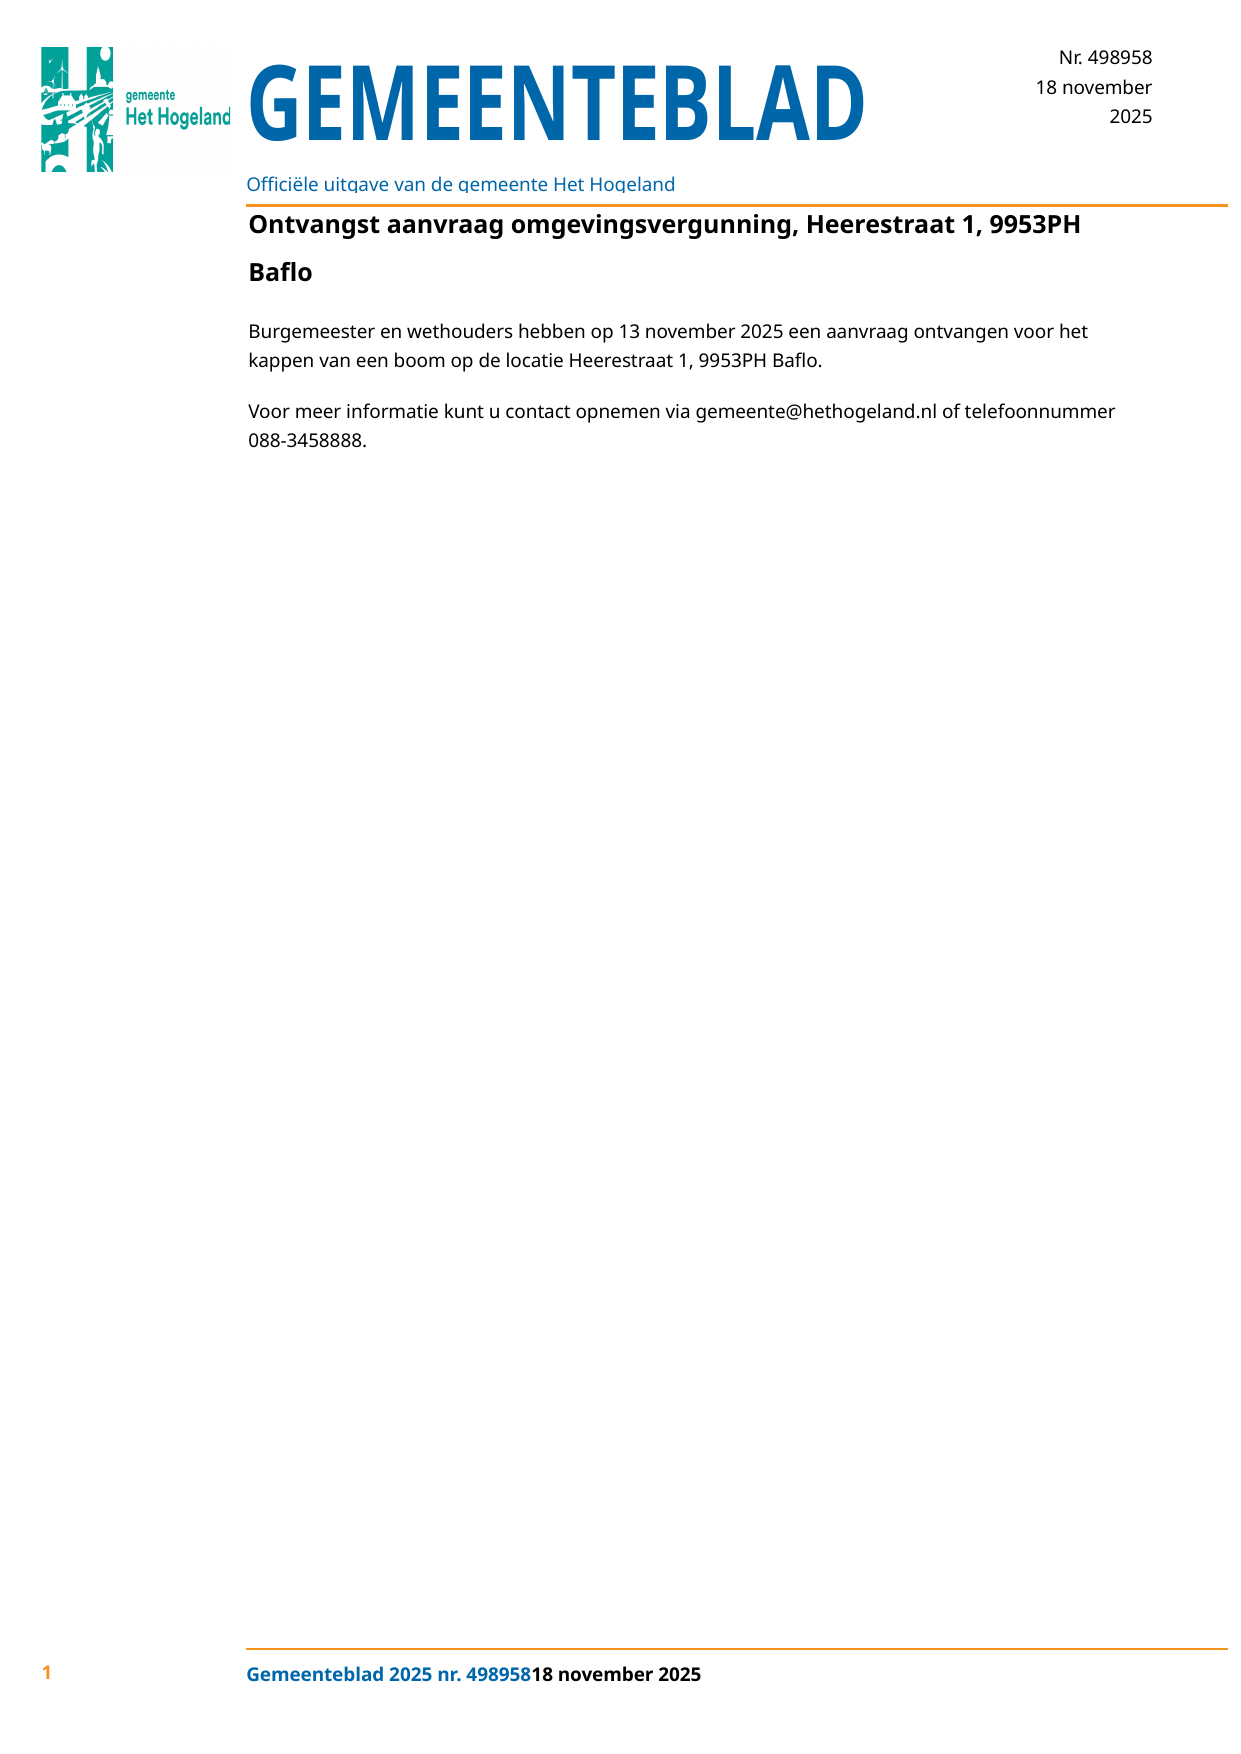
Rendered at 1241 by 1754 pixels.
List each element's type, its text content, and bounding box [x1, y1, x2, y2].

text Voor meer informatie kunt u contact opnemen via gemeente@hethogeland.nl of telefoonnummer 088-3458888. [248, 398, 1152, 453]
text Ontvangst aanvraag omgevingsvergunning, Heerestraat 1, 9953PH Baflo [248, 207, 1152, 288]
picture [41, 47, 231, 172]
text Burgemeester en wethouders hebben op 13 november 2025 een aanvraag ontvangen voor het kappen van een boom op de locatie Heerestraat 1, 9953PH Baflo. [248, 318, 1152, 373]
